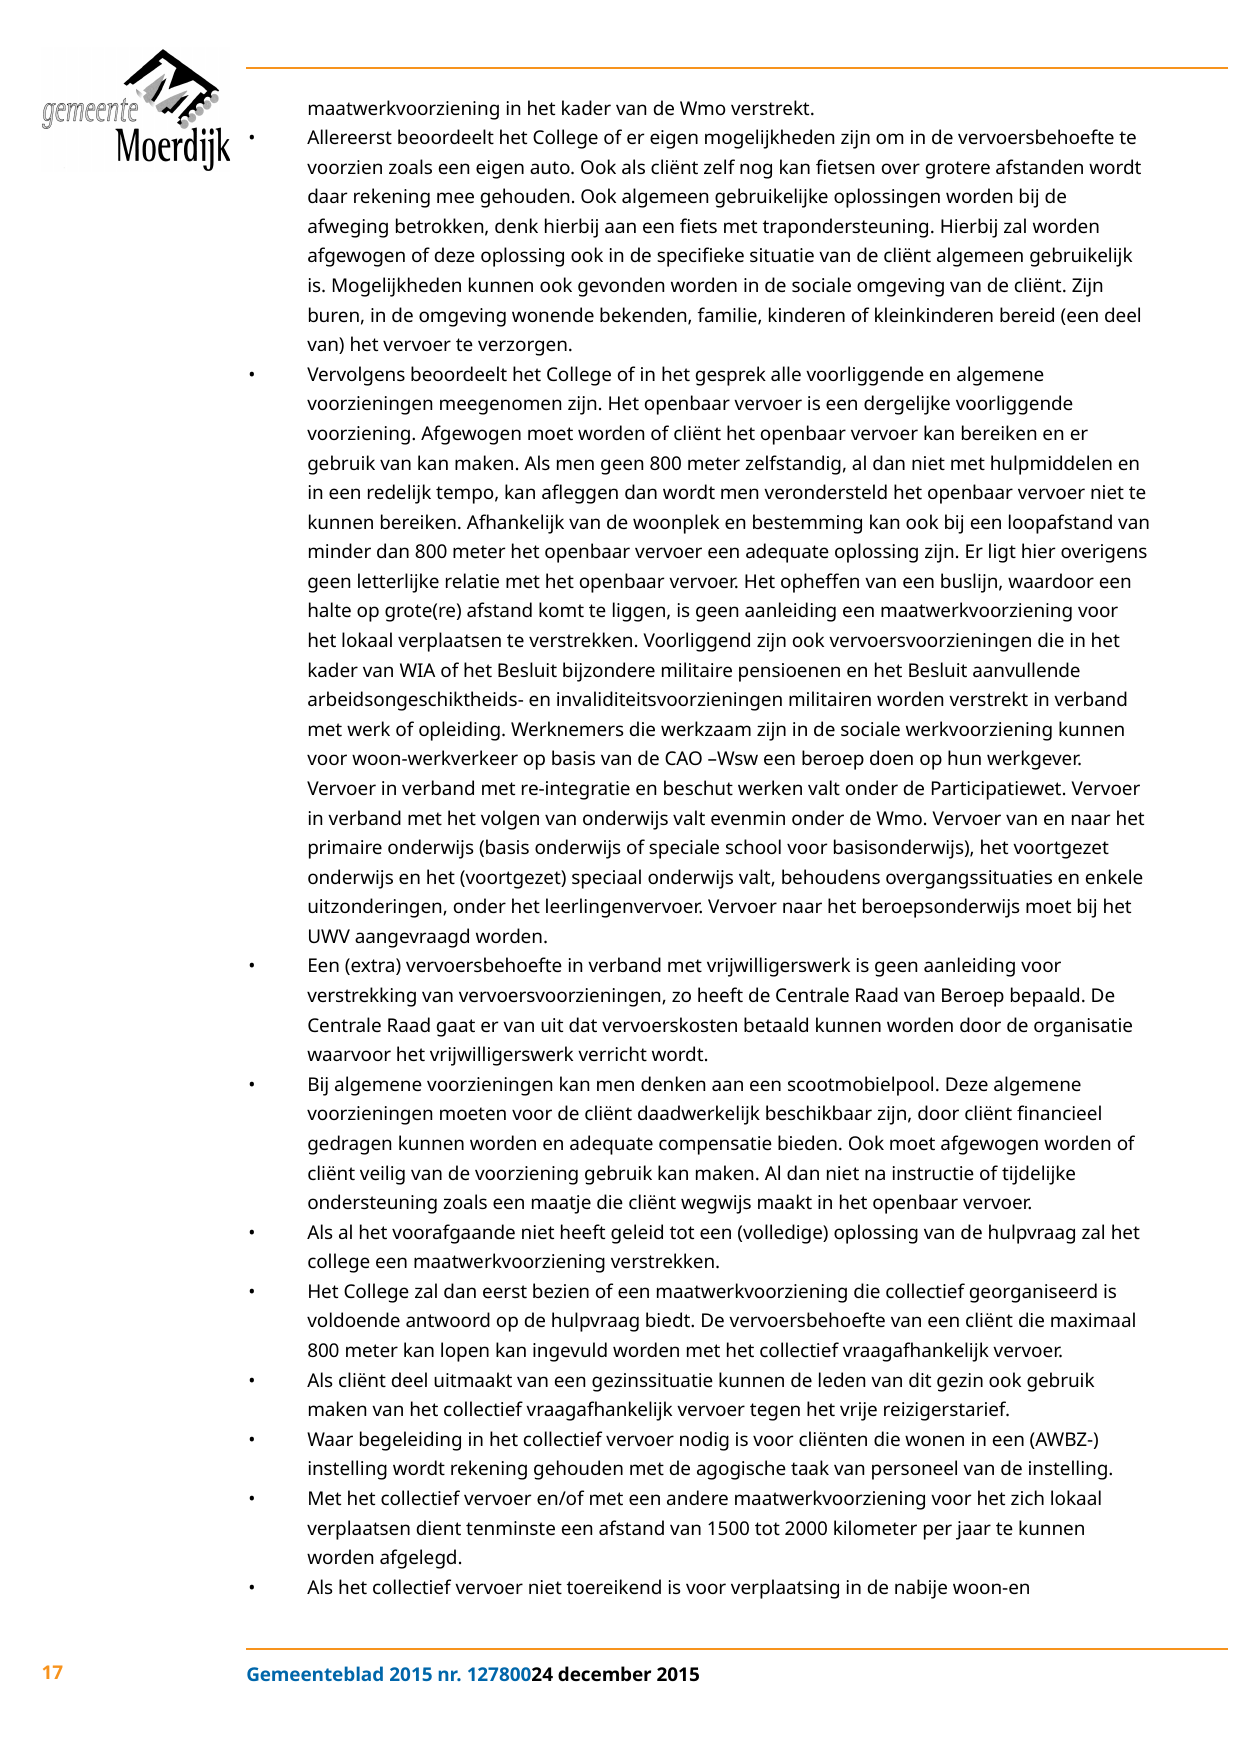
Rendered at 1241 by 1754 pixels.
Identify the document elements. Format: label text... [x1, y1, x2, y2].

picture [41, 47, 231, 172]
list Het College zal dan eerst bezien of een maatwerkvoorziening die collectief georganiseerd is voldoende antwoord op de hulpvraag biedt. De vervoersbehoefte van een cliënt die maximaal 800 meter kan lopen kan ingevuld worden met het collectief vraagafhankelijk vervoer. [248, 1278, 1152, 1363]
list Vervolgens beoordeelt het College of in het gesprek alle voorliggende en algemene voorzieningen meegenomen zijn. Het openbaar vervoer is een dergelijke voorliggende voorziening. Afgewogen moet worden of cliënt het openbaar vervoer kan bereiken en er gebruik van kan maken. Als men geen 800 meter zelfstandig, al dan niet met hulpmiddelen en in een redelijk tempo, kan afleggen dan wordt men verondersteld het openbaar vervoer niet te kunnen bereiken. Afhankelijk van de woonplek en bestemming kan ook bij een loopafstand van minder dan 800 meter het openbaar vervoer een adequate oplossing zijn. Er ligt hier overigens geen letterlijke relatie met het openbaar vervoer. Het opheffen van een buslijn, waardoor een halte op grote(re) afstand komt te liggen, is geen aanleiding een maatwerkvoorziening voor het lokaal verplaatsen te verstrekken. Voorliggend zijn ook vervoersvoorzieningen die in het kader van WIA of het Besluit bijzondere militaire pensioenen en het Besluit aanvullende arbeidsongeschiktheids- en invaliditeitsvoorzieningen militairen worden verstrekt in verband met werk of opleiding. Werknemers die werkzaam zijn in de sociale werkvoorziening kunnen voor woon-werkverkeer op basis van de CAO –Wsw een beroep doen op hun werkgever. Vervoer in verband met re-integratie en beschut werken valt onder de Participatiewet. Vervoer in verband met het volgen van onderwijs valt evenmin onder de Wmo. Vervoer van en naar het primaire onderwijs (basis onderwijs of speciale school voor basisonderwijs), het voortgezet onderwijs en het (voortgezet) speciaal onderwijs valt, behoudens overgangssituaties en enkele uitzonderingen, onder het leerlingenvervoer. Vervoer naar het beroepsonderwijs moet bij het UWV aangevraagd worden. [248, 361, 1152, 949]
list Als cliënt deel uitmaakt van een gezinssituatie kunnen de leden van dit gezin ook gebruik maken van het collectief vraagafhankelijk vervoer tegen het vrije reizigerstarief. [248, 1367, 1152, 1422]
list maatwerkvoorziening in het kader van de Wmo verstrekt. [248, 95, 1152, 121]
list Een (extra) vervoersbehoefte in verband met vrijwilligerswerk is geen aanleiding voor verstrekking van vervoersvoorzieningen, zo heeft de Centrale Raad van Beroep bepaald. De Centrale Raad gaat er van uit dat vervoerskosten betaald kunnen worden door de organisatie waarvoor het vrijwilligerswerk verricht wordt. [248, 953, 1152, 1067]
list Allereerst beoordeelt het College of er eigen mogelijkheden zijn om in de vervoersbehoefte te voorzien zoals een eigen auto. Ook als cliënt zelf nog kan fietsen over grotere afstanden wordt daar rekening mee gehouden. Ook algemeen gebruikelijke oplossingen worden bij de afweging betrokken, denk hierbij aan een fiets met trapondersteuning. Hierbij zal worden afgewogen of deze oplossing ook in de specifieke situatie van de cliënt algemeen gebruikelijk is. Mogelijkheden kunnen ook gevonden worden in de sociale omgeving van de cliënt. Zijn buren, in de omgeving wonende bekenden, familie, kinderen of kleinkinderen bereid (een deel van) het vervoer te verzorgen. [248, 124, 1152, 357]
list Als al het voorafgaande niet heeft geleid tot een (volledige) oplossing van de hulpvraag zal het college een maatwerkvoorziening verstrekken. [248, 1219, 1152, 1274]
list Met het collectief vervoer en/of met een andere maatwerkvoorziening voor het zich lokaal verplaatsen dient tenminste een afstand van 1500 tot 2000 kilometer per jaar te kunnen worden afgelegd. [248, 1485, 1152, 1570]
list Bij algemene voorzieningen kan men denken aan een scootmobielpool. Deze algemene voorzieningen moeten voor de cliënt daadwerkelijk beschikbaar zijn, door cliënt financieel gedragen kunnen worden en adequate compensatie bieden. Ook moet afgewogen worden of cliënt veilig van de voorziening gebruik kan maken. Al dan niet na instructie of tijdelijke ondersteuning zoals een maatje die cliënt wegwijs maakt in het openbaar vervoer. [248, 1071, 1152, 1215]
list Waar begeleiding in het collectief vervoer nodig is voor cliënten die wonen in een (AWBZ-) instelling wordt rekening gehouden met de agogische taak van personeel van de instelling. [248, 1426, 1152, 1481]
list Als het collectief vervoer niet toereikend is voor verplaatsing in de nabije woon-en [248, 1574, 1152, 1600]
